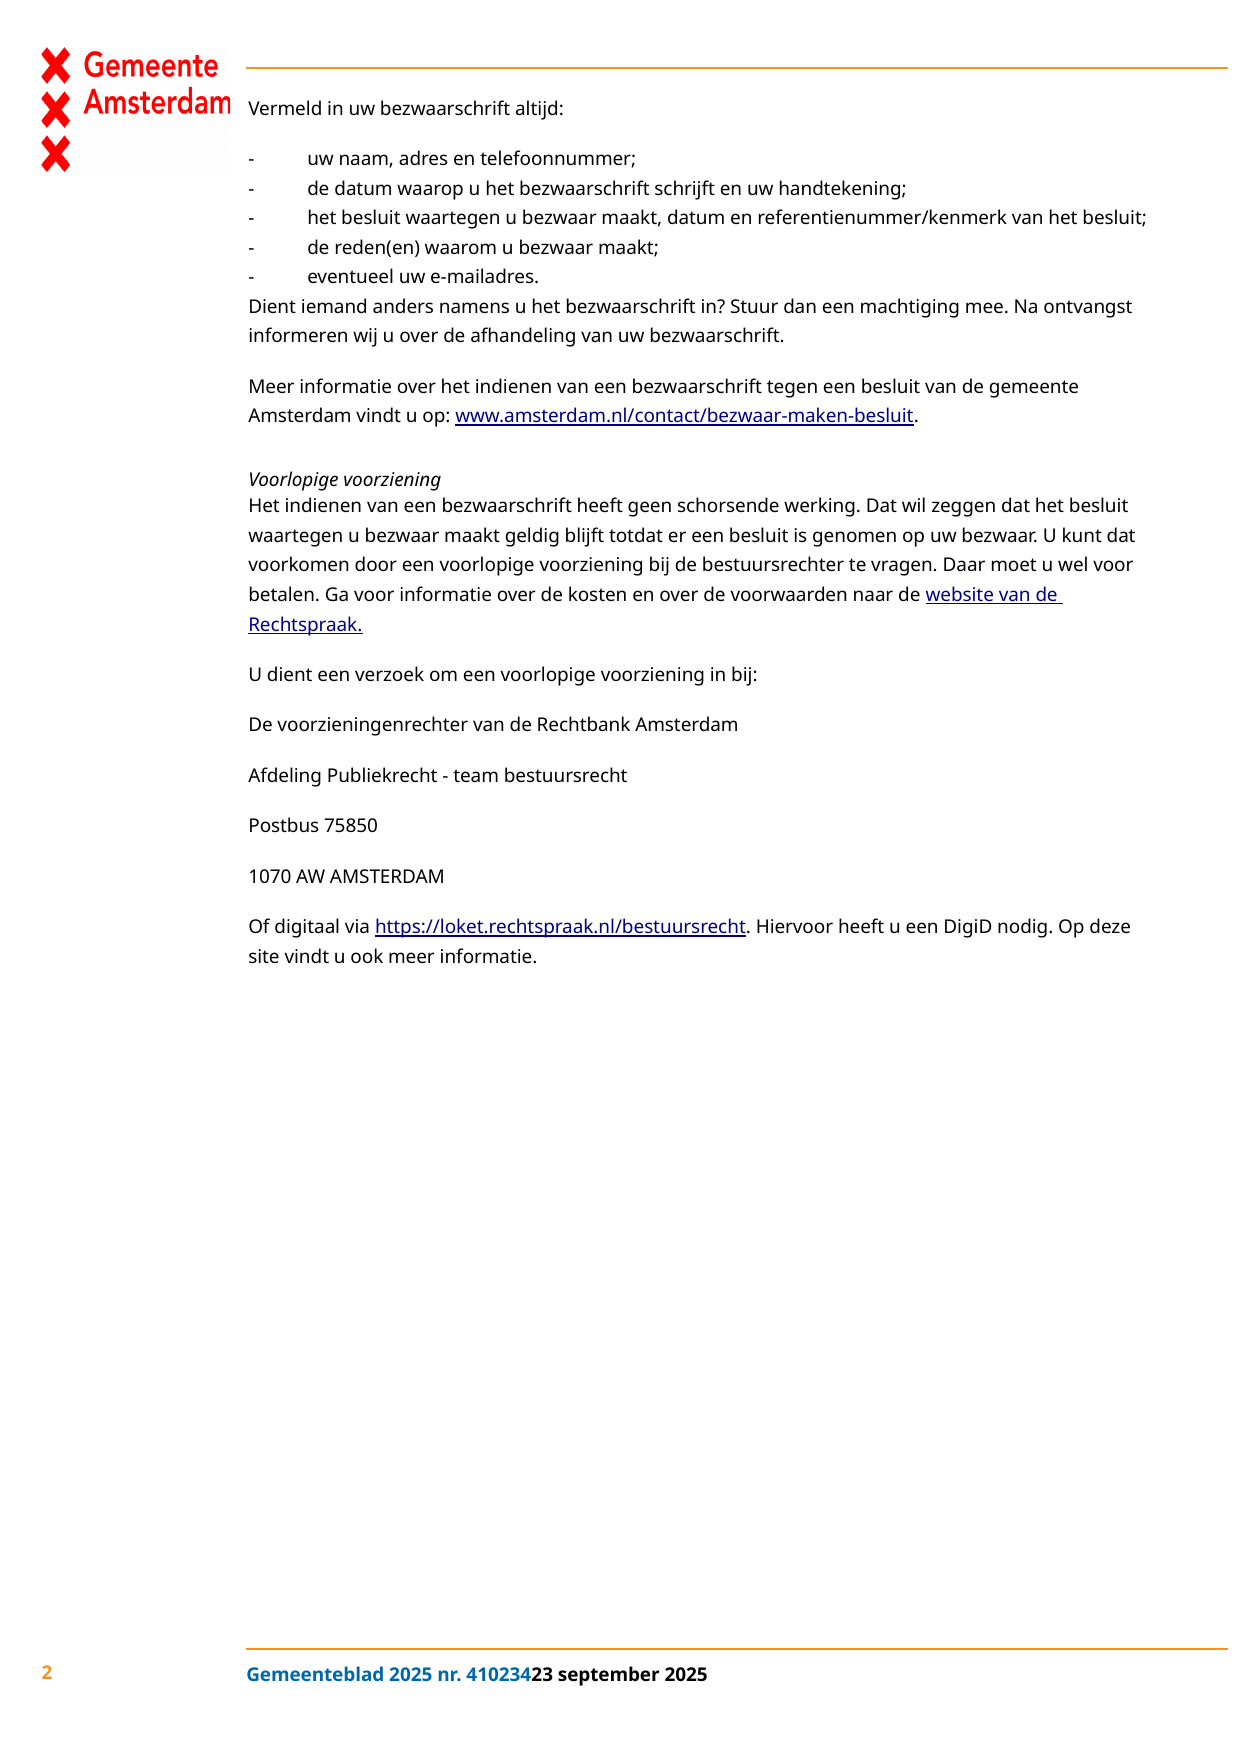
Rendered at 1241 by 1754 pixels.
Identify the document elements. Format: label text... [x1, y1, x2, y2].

text De voorzieningenrechter van de Rechtbank Amsterdam [248, 712, 1152, 737]
text U dient een verzoek om een voorlopige voorziening in bij: [248, 661, 1152, 687]
list uw naam, adres en telefoonnummer; [248, 145, 1152, 171]
text Afdeling Publiekrecht - team bestuursrecht [248, 762, 1152, 788]
text 1070 AW AMSTERDAM [248, 863, 1152, 888]
text Voorlopige voorziening [248, 467, 1152, 492]
text Het indienen van een bezwaarschrift heeft geen schorsende werking. Dat wil zeggen dat het besluit waartegen u bezwaar maakt geldig blijft totdat er een besluit is genomen op uw bezwaar. U kunt dat voorkomen door een voorlopige voorziening bij de bestuursrechter te vragen. Daar moet u wel voor betalen. Ga voor informatie over de kosten en over de voorwaarden naar de website van de Rechtspraak. [248, 492, 1152, 636]
text Of digitaal via https://loket.rechtspraak.nl/bestuursrecht. Hiervoor heeft u een DigiD nodig. Op deze site vindt u ook meer informatie. [248, 913, 1152, 968]
text Vermeld in uw bezwaarschrift altijd: [248, 95, 1152, 121]
text Meer informatie over het indienen van een bezwaarschrift tegen een besluit van de gemeente Amsterdam vindt u op: www.amsterdam.nl/contact/bezwaar-maken-besluit. [248, 373, 1152, 428]
list de datum waarop u het bezwaarschrift schrijft en uw handtekening; [248, 175, 1152, 201]
text Postbus 75850 [248, 812, 1152, 838]
list het besluit waartegen u bezwaar maakt, datum en referentienummer/kenmerk van het besluit; [248, 204, 1152, 230]
picture [41, 47, 231, 172]
list eventueel uw e-mailadres. [248, 263, 1152, 289]
text Dient iemand anders namens u het bezwaarschrift in? Stuur dan een machtiging mee. Na ontvangst informeren wij u over de afhandeling van uw bezwaarschrift. [248, 293, 1152, 348]
list de reden(en) waarom u bezwaar maakt; [248, 234, 1152, 260]
